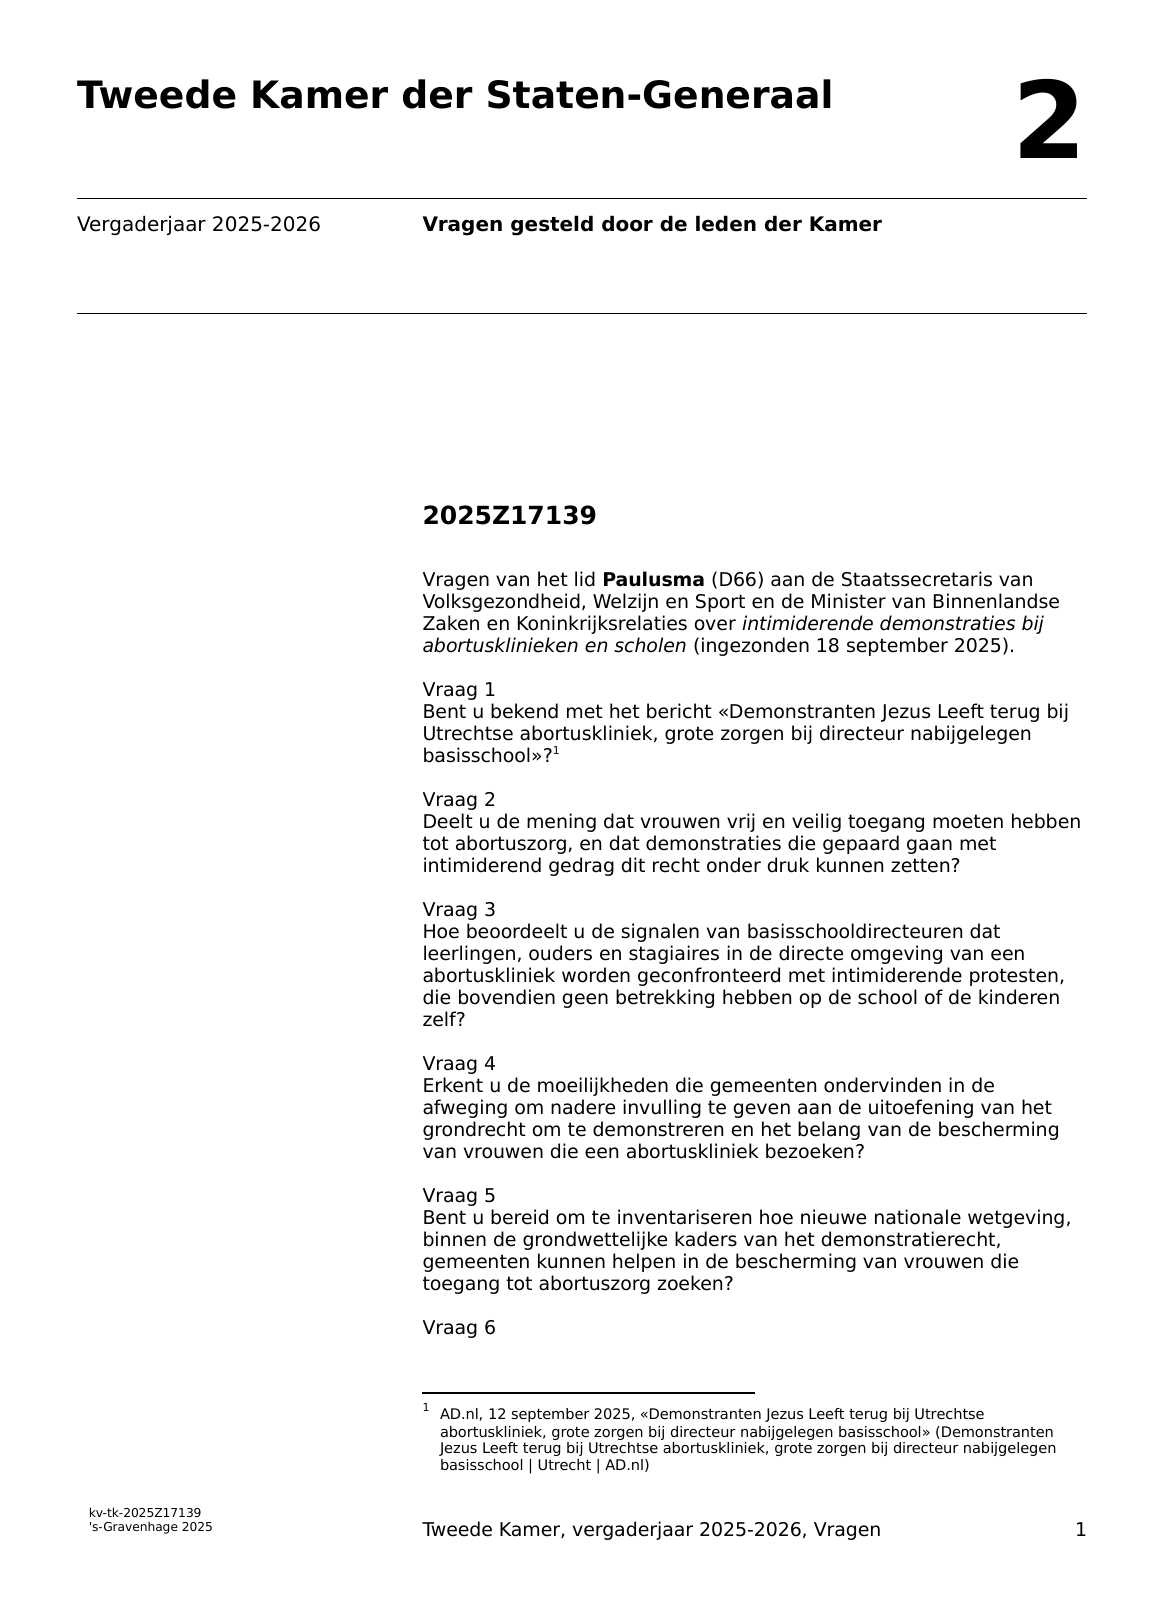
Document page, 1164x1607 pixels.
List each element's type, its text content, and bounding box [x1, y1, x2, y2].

text Bent u bereid om te inventariseren hoe nieuwe nationale wetgeving, binnen de grondwettelijke kaders van het demonstratierecht, gemeenten kunnen helpen in de bescherming van vrouwen die toegang tot abortuszorg zoeken? [422, 1207, 1087, 1295]
table_header 2 [886, 59, 1087, 198]
text Bent u bekend met het bericht «Demonstranten Jezus Leeft terug bij Utrechtse abortuskliniek, grote zorgen bij directeur nabijgelegen basisschool»? [422, 701, 1087, 767]
text Vraag 2 [422, 789, 1087, 811]
text Vraag 3 [422, 899, 1087, 921]
text kv-tk-2025Z17139 [88, 1506, 323, 1520]
table_cell Vragen gesteld door de leden der Kamer [422, 199, 1087, 313]
table_cell Vergaderjaar 2025-2026 [77, 199, 422, 313]
text Vraag 4 [422, 1053, 1087, 1075]
text Hoe beoordeelt u de signalen van basisschooldirecteuren dat leerlingen, ouders en stagiaires in de directe omgeving van een abortuskliniek worden geconfronteerd met intimiderende protesten, die bovendien geen betrekking hebben op de school of de kinderen zelf? [422, 921, 1087, 1031]
text AD.nl, 12 september 2025, «Demonstranten Jezus Leeft terug bij Utrechtse abortuskliniek, grote zorgen bij directeur nabijgelegen basisschool» (Demonstranten Jezus Leeft terug bij Utrechtse abortuskliniek, grote zorgen bij directeur nabijgelegen basisschool | Utrecht | AD.nl) [422, 1402, 1087, 1474]
text 's-Gravenhage 2025 [88, 1520, 323, 1534]
text Vragen van het lid Paulusma (D66) aan de Staatssecretaris van Volksgezondheid, Welzijn en Sport en de Minister van Binnenlandse Zaken en Koninkrijksrelaties over intimiderende demonstraties bij abortusklinieken en scholen (ingezonden 18 september 2025). [422, 569, 1087, 657]
text Vraag 6 [422, 1317, 1087, 1339]
text Vraag 1 [422, 679, 1087, 701]
text Deelt u de mening dat vrouwen vrij en veilig toegang moeten hebben tot abortuszorg, en dat demonstraties die gepaard gaan met intimiderend gedrag dit recht onder druk kunnen zetten? [422, 811, 1087, 877]
text Erkent u de moeilijkheden die gemeenten ondervinden in de afweging om nadere invulling te geven aan de uitoefening van het grondrecht om te demonstreren en het belang van de bescherming van vrouwen die een abortuskliniek bezoeken? [422, 1075, 1087, 1163]
table_header Tweede Kamer der Staten-Generaal [77, 59, 886, 198]
text 2025Z17139 [422, 501, 1087, 531]
text Vraag 5 [422, 1185, 1087, 1207]
